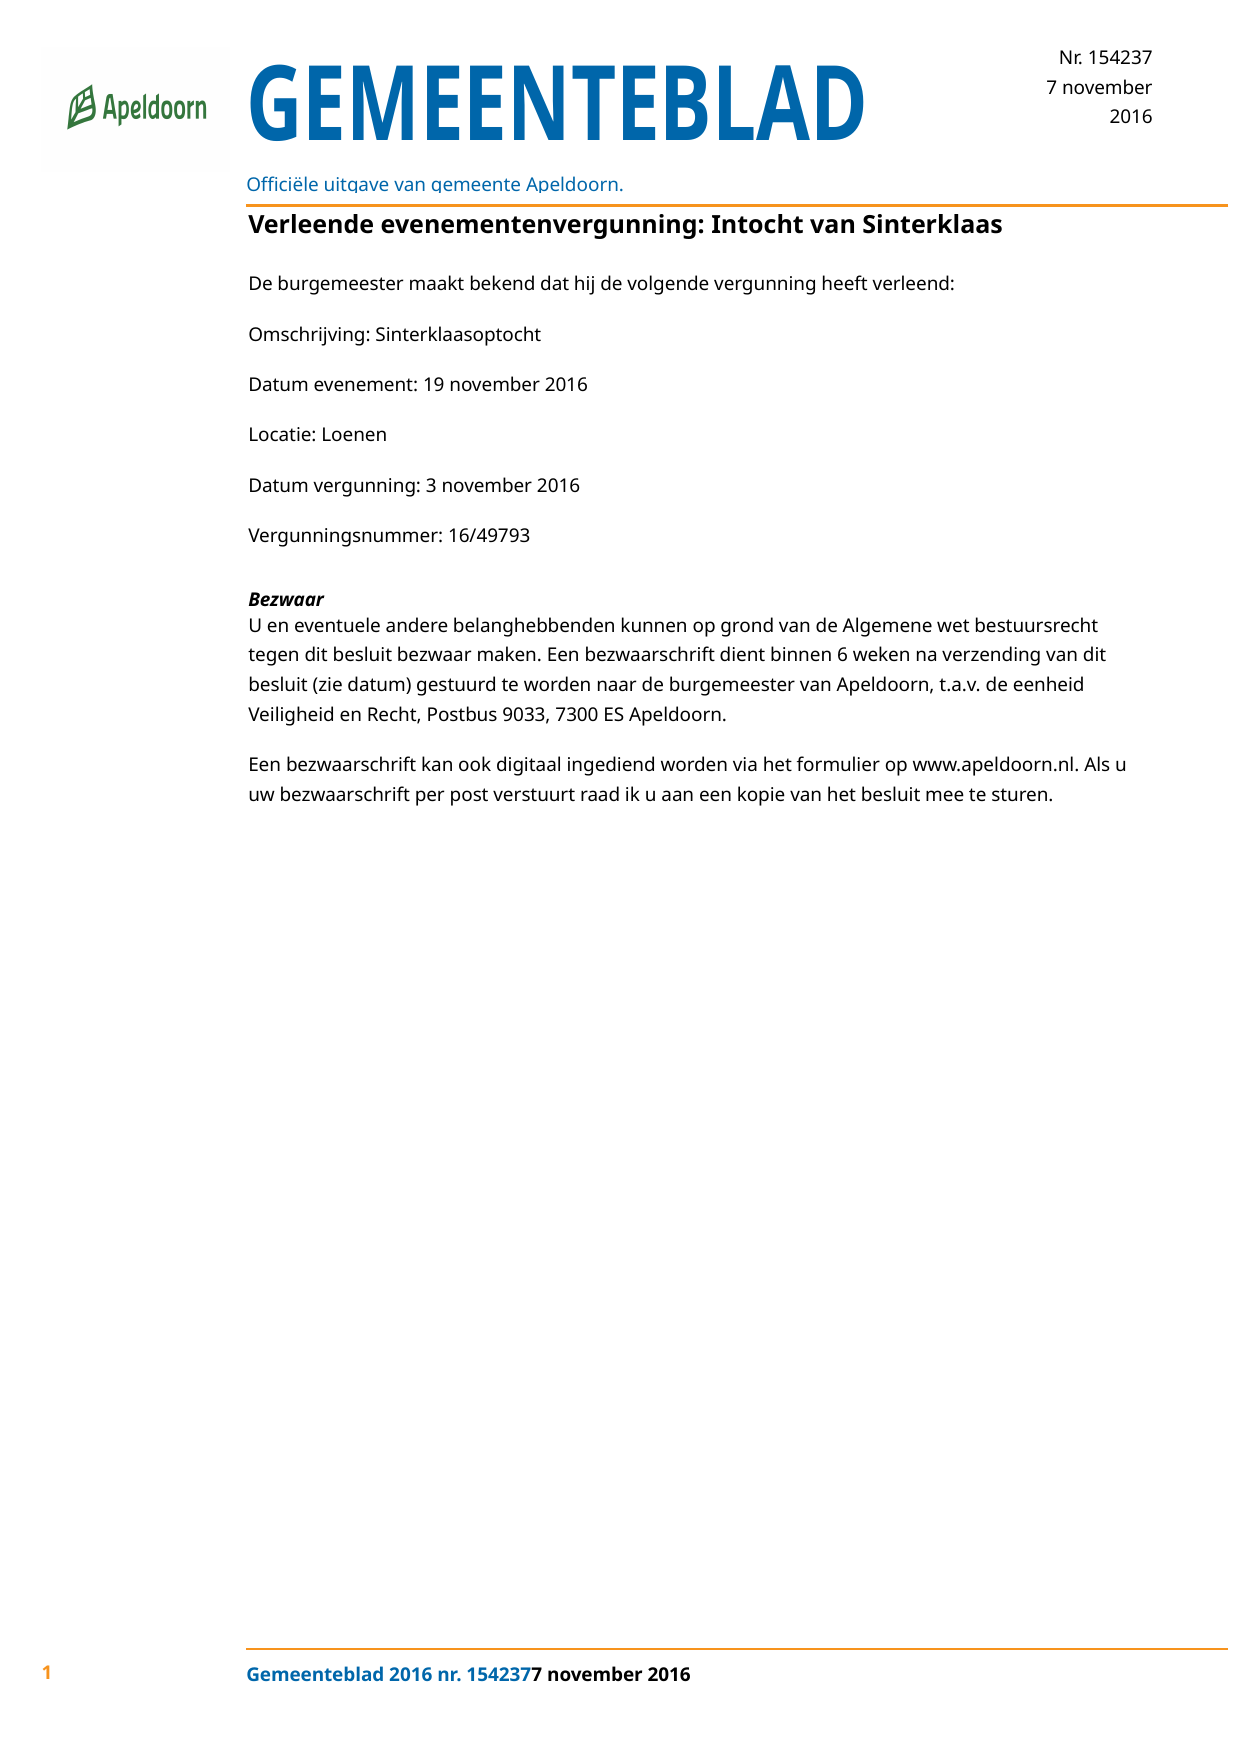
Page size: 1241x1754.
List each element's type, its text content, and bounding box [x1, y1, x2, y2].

text U en eventuele andere belanghebbenden kunnen op grond van de Algemene wet bestuursrecht tegen dit besluit bezwaar maken. Een bezwaarschrift dient binnen 6 weken na verzending van dit besluit (zie datum) gestuurd te worden naar de burgemeester van Apeldoorn, t.a.v. de eenheid Veiligheid en Recht, Postbus 9033, 7300 ES Apeldoorn. [248, 612, 1152, 727]
text Locatie: Loenen [248, 422, 1152, 447]
text Vergunningsnummer: 16/49793 [248, 522, 1152, 548]
text Datum evenement: 19 november 2016 [248, 371, 1152, 397]
text Bezwaar [248, 586, 1152, 612]
text De burgemeester maakt bekend dat hij de volgende vergunning heeft verleend: [248, 270, 1152, 296]
text Datum vergunning: 3 november 2016 [248, 472, 1152, 498]
picture [41, 47, 231, 172]
text Omschrijving: Sinterklaasoptocht [248, 321, 1152, 346]
text Een bezwaarschrift kan ook digitaal ingediend worden via het formulier op www.apeldoorn.nl. Als u uw bezwaarschrift per post verstuurt raad ik u aan een kopie van het besluit mee te sturen. [248, 751, 1152, 807]
text Verleende evenementenvergunning: Intocht van Sinterklaas [248, 207, 1152, 241]
